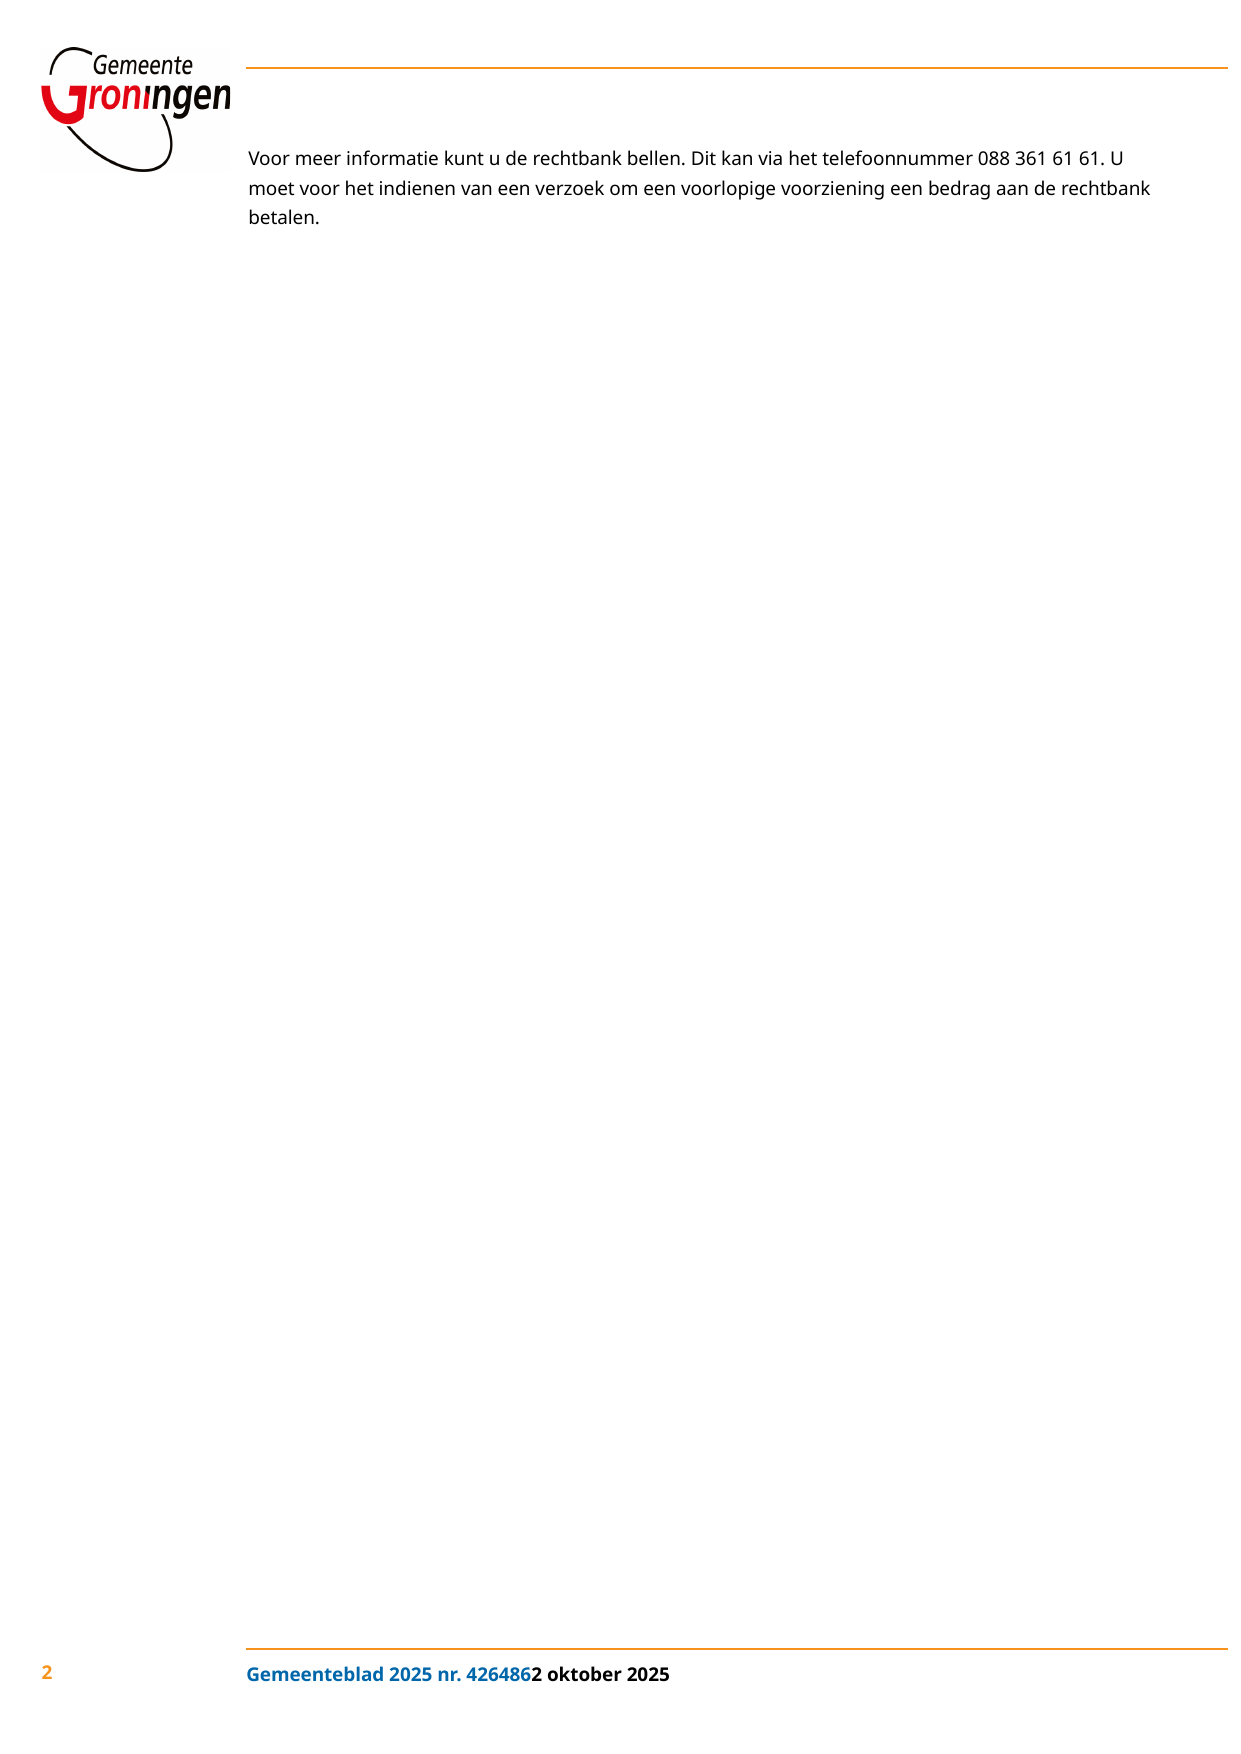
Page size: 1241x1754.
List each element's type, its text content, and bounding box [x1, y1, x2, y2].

picture [41, 47, 231, 172]
text Voor meer informatie kunt u de rechtbank bellen. Dit kan via het telefoonnummer 088 361 61 61. U moet voor het indienen van een verzoek om een voorlopige voorziening een bedrag aan de rechtbank betalen. [248, 145, 1152, 230]
